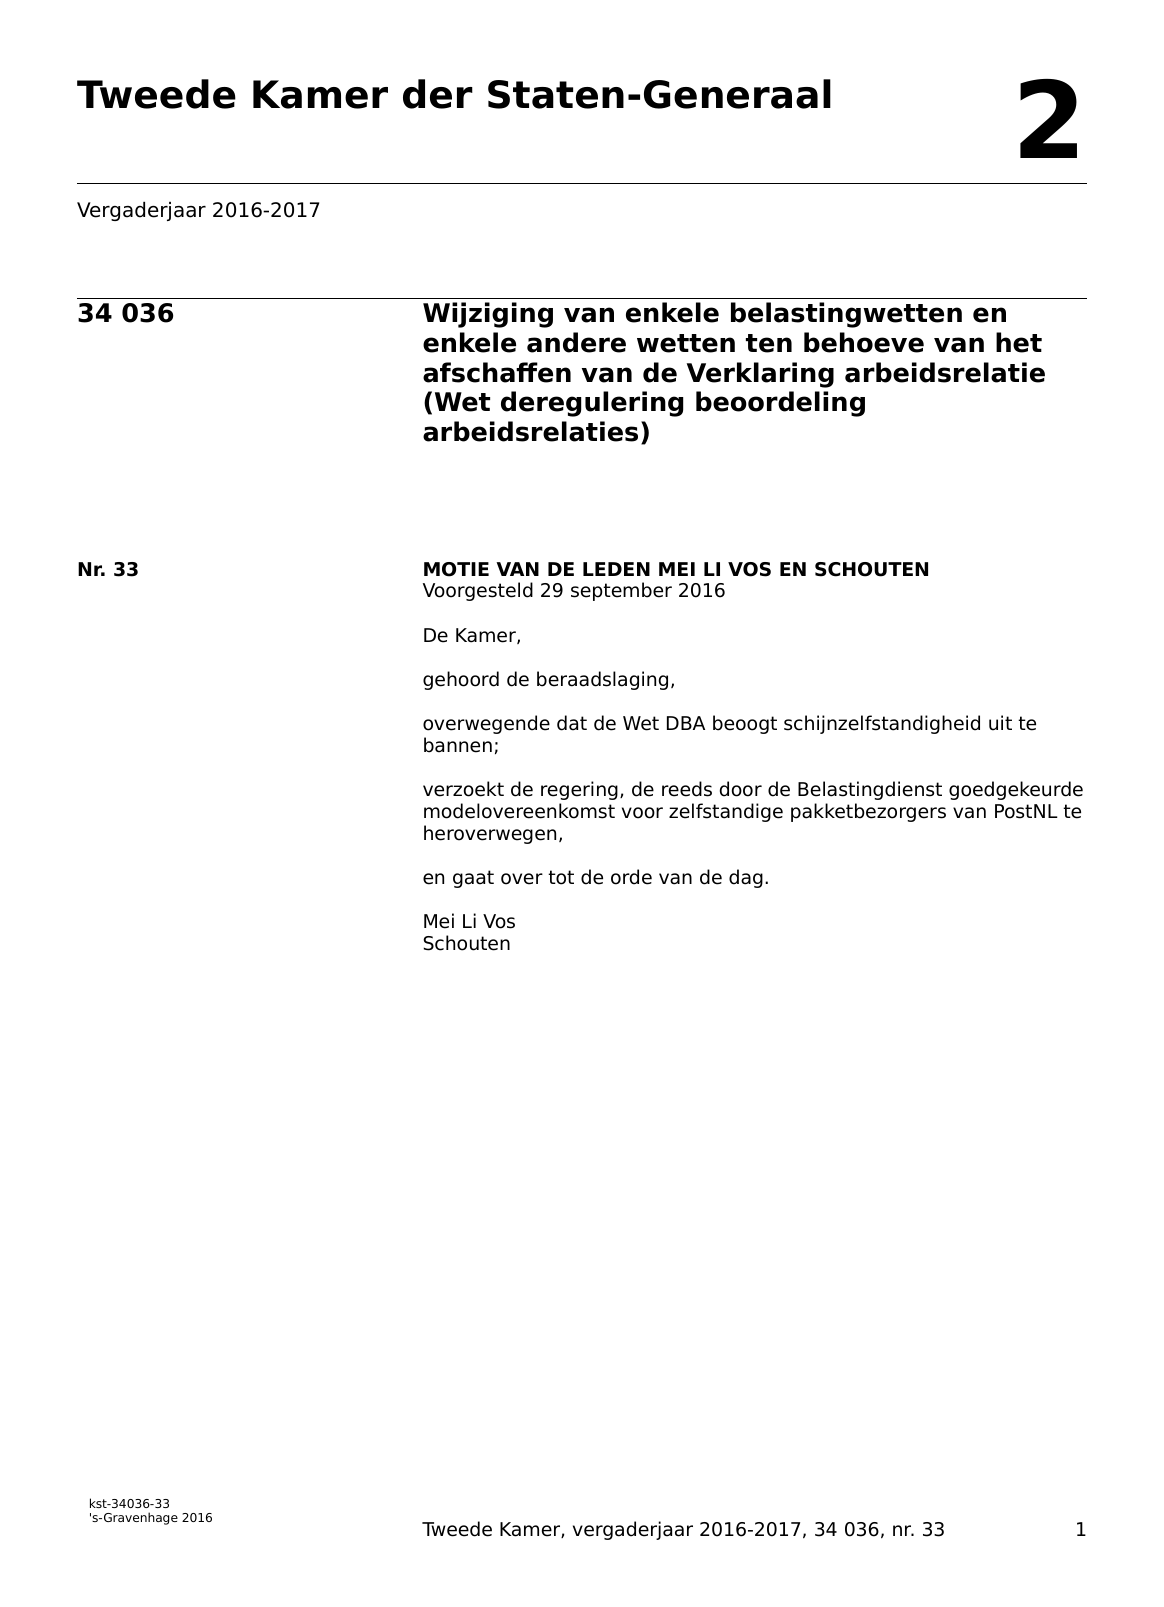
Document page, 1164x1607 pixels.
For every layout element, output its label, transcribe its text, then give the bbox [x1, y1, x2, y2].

text Schouten [422, 933, 1087, 955]
text Mei Li Vos [422, 911, 1087, 933]
table_header Tweede Kamer der Staten-Generaal [77, 59, 886, 183]
table_header 2 [886, 59, 1087, 183]
subtitle 34 036 Wijziging van enkele belastingwetten en enkele andere wetten ten behoeve van het afschaffen van de Verklaring arbeidsrelatie (Wet deregulering beoordeling arbeidsrelaties) [77, 299, 1087, 447]
text en gaat over tot de orde van de dag. [422, 867, 1087, 889]
text De Kamer, [422, 624, 1087, 647]
text gehoord de beraadslaging, [422, 669, 1087, 691]
text overwegende dat de Wet DBA beoogt schijnzelfstandigheid uit te bannen; [422, 713, 1087, 757]
text kst-34036-33 [88, 1497, 323, 1511]
text 's-Gravenhage 2016 [88, 1511, 323, 1525]
subtitle Nr. 33 MOTIE VAN DE LEDEN MEI LI VOS EN SCHOUTEN [77, 558, 1087, 580]
table_cell Vergaderjaar 2016-2017 [77, 184, 1087, 298]
text verzoekt de regering, de reeds door de Belastingdienst goedgekeurde modelovereenkomst voor zelfstandige pakketbezorgers van PostNL te heroverwegen, [422, 779, 1087, 845]
text Voorgesteld 29 september 2016 [422, 580, 1087, 602]
